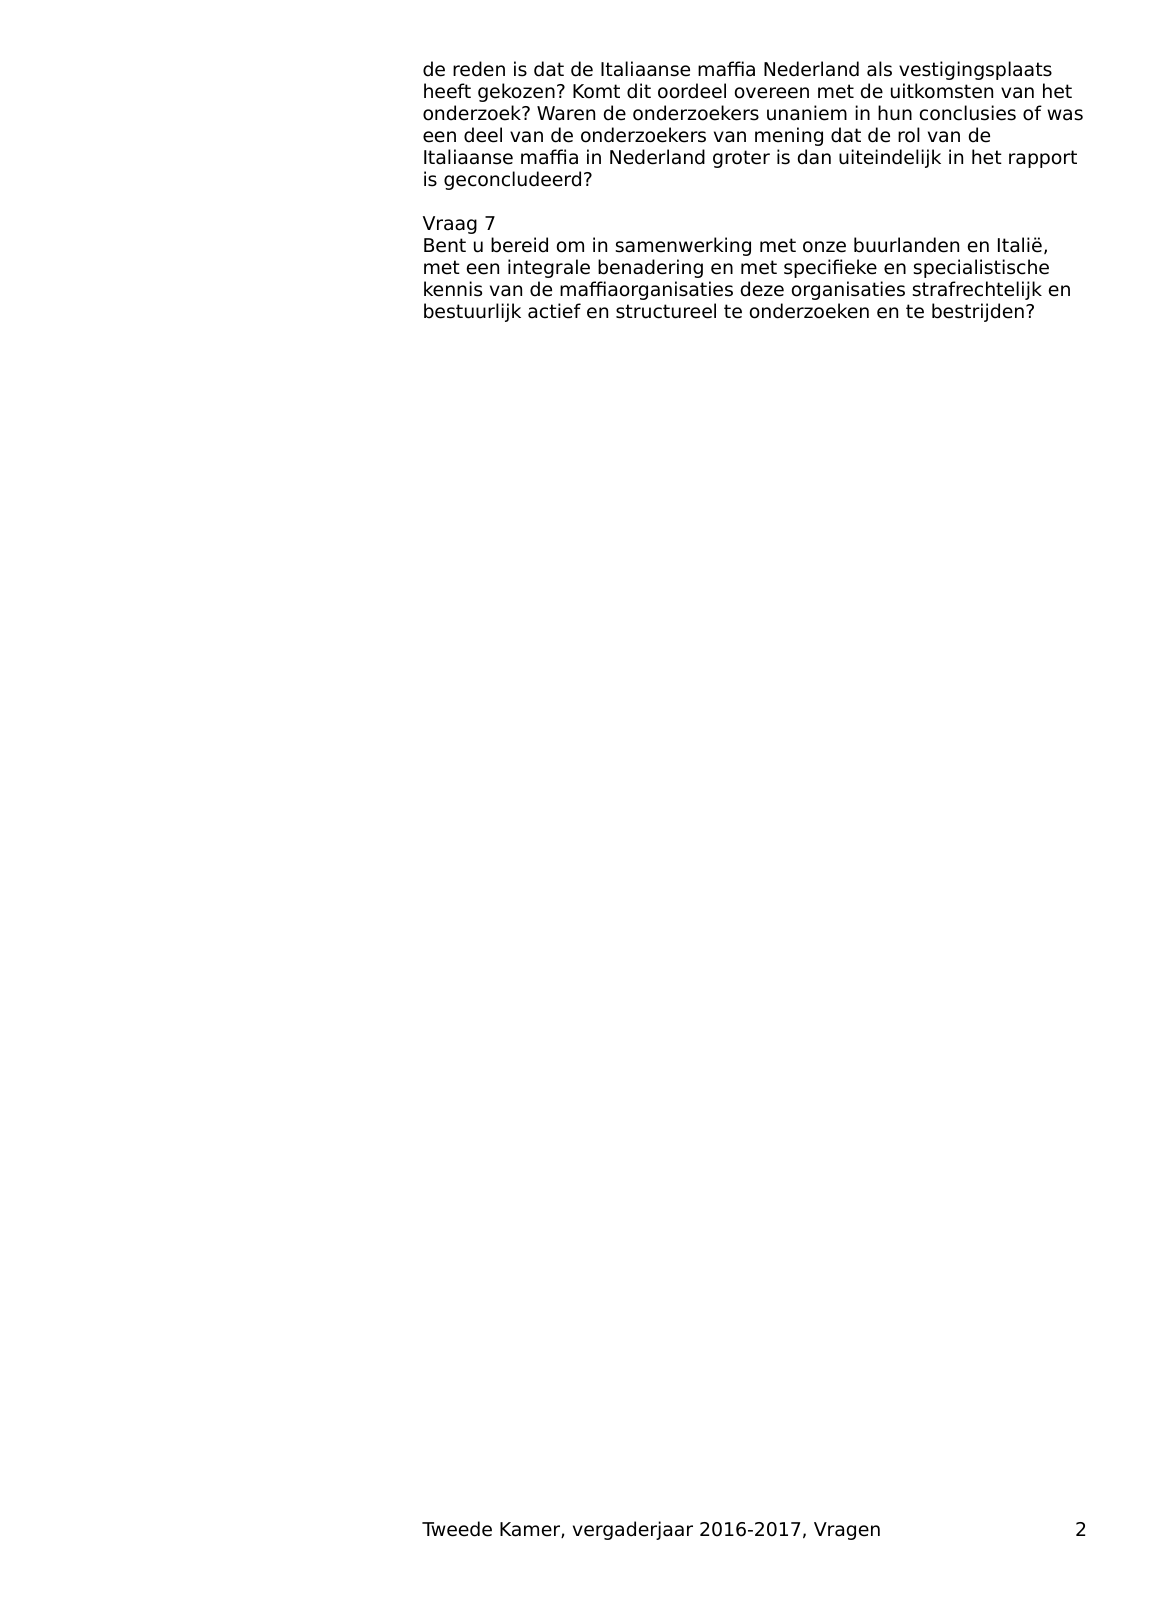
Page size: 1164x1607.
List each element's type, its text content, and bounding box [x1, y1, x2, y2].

text Vraag 7 [422, 213, 1087, 235]
text de reden is dat de Italiaanse maffia Nederland als vestigingsplaats heeft gekozen? Komt dit oordeel overeen met de uitkomsten van het onderzoek? Waren de onderzoekers unaniem in hun conclusies of was een deel van de onderzoekers van mening dat de rol van de Italiaanse maffia in Nederland groter is dan uiteindelijk in het rapport is geconcludeerd? [422, 59, 1087, 191]
text Bent u bereid om in samenwerking met onze buurlanden en Italië, met een integrale benadering en met specifieke en specialistische kennis van de maffiaorganisaties deze organisaties strafrechtelijk en bestuurlijk actief en structureel te onderzoeken en te bestrijden? [422, 235, 1087, 323]
